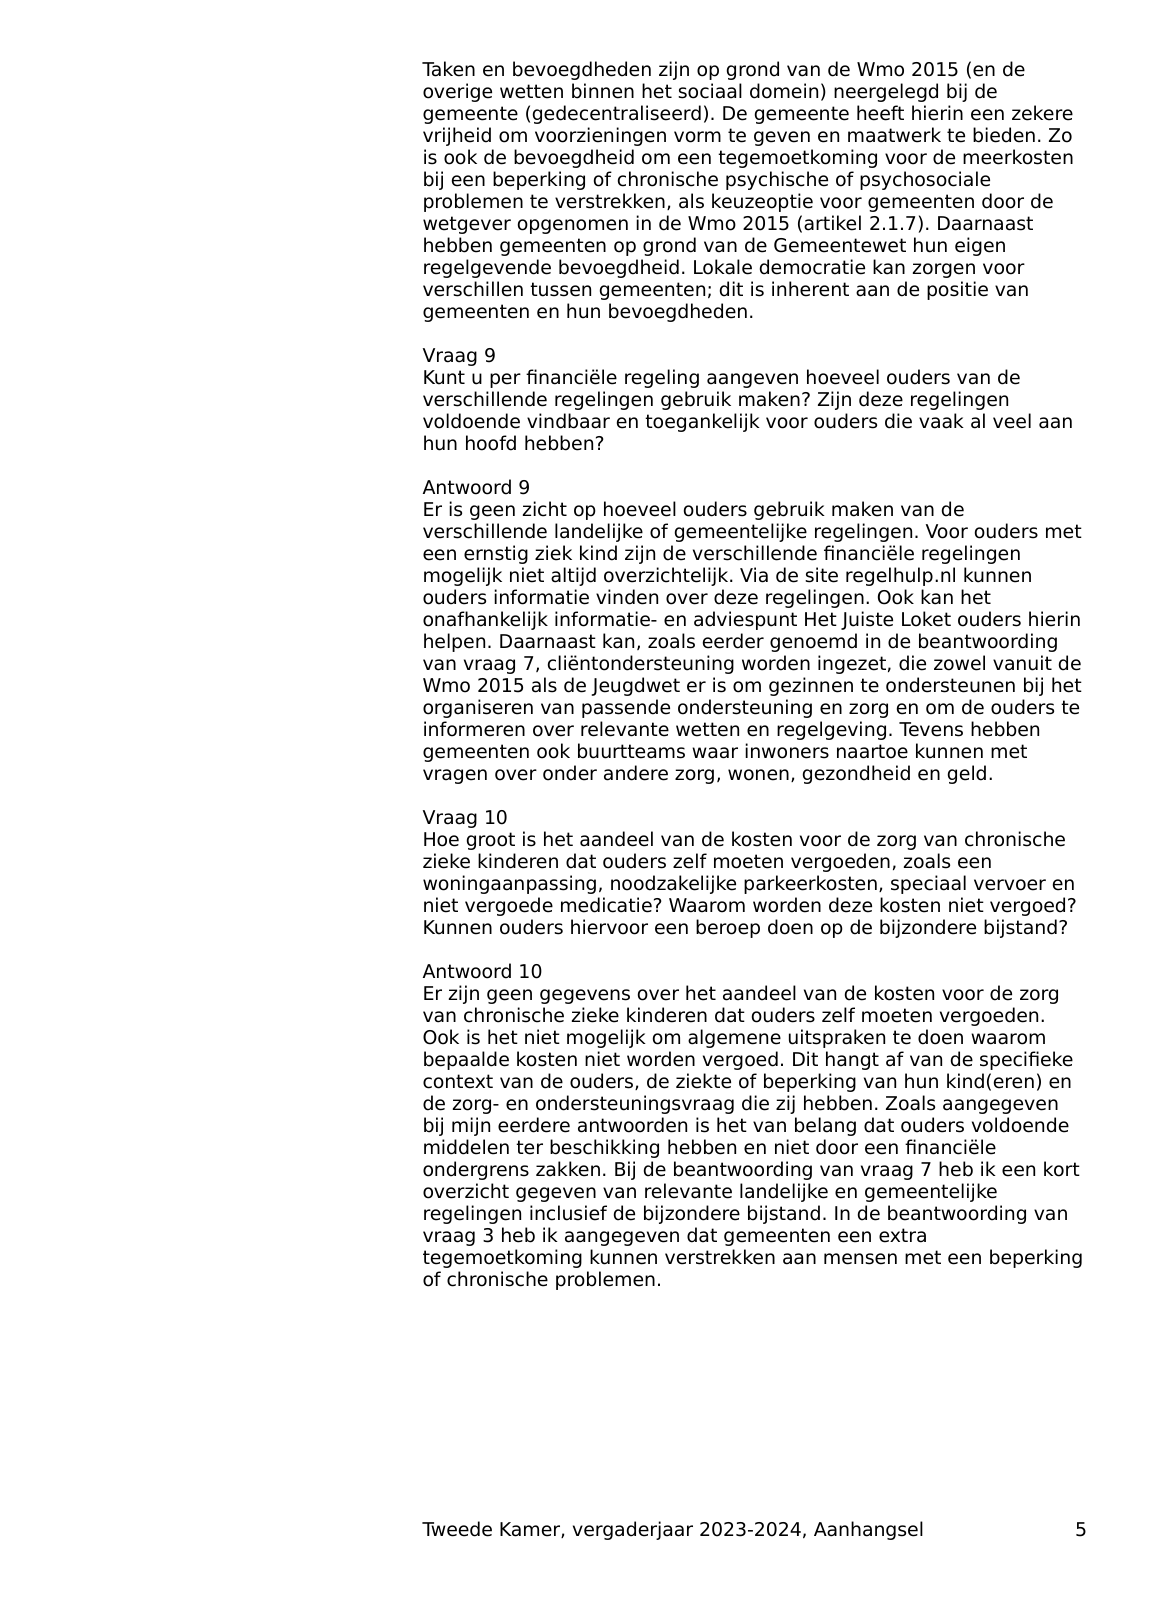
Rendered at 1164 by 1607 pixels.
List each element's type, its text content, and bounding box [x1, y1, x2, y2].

text Taken en bevoegdheden zijn op grond van de Wmo 2015 (en de overige wetten binnen het sociaal domein) neergelegd bij de gemeente (gedecentraliseerd). De gemeente heeft hierin een zekere vrijheid om voorzieningen vorm te geven en maatwerk te bieden. Zo is ook de bevoegdheid om een tegemoetkoming voor de meerkosten bij een beperking of chronische psychische of psychosociale problemen te verstrekken, als keuzeoptie voor gemeenten door de wetgever opgenomen in de Wmo 2015 (artikel 2.1.7). Daarnaast hebben gemeenten op grond van de Gemeentewet hun eigen regelgevende bevoegdheid. Lokale democratie kan zorgen voor verschillen tussen gemeenten; dit is inherent aan de positie van gemeenten en hun bevoegdheden. [422, 59, 1087, 323]
text Antwoord 10 [422, 961, 1087, 983]
text Vraag 9 [422, 345, 1087, 367]
text Er is geen zicht op hoeveel ouders gebruik maken van de verschillende landelijke of gemeentelijke regelingen. Voor ouders met een ernstig ziek kind zijn de verschillende financiële regelingen mogelijk niet altijd overzichtelijk. Via de site regelhulp.nl kunnen ouders informatie vinden over deze regelingen. Ook kan het onafhankelijk informatie- en adviespunt Het Juiste Loket ouders hierin helpen. Daarnaast kan, zoals eerder genoemd in de beantwoording van vraag 7, cliëntondersteuning worden ingezet, die zowel vanuit de Wmo 2015 als de Jeugdwet er is om gezinnen te ondersteunen bij het organiseren van passende ondersteuning en zorg en om de ouders te informeren over relevante wetten en regelgeving. Tevens hebben gemeenten ook buurtteams waar inwoners naartoe kunnen met vragen over onder andere zorg, wonen, gezondheid en geld. [422, 499, 1087, 785]
text Hoe groot is het aandeel van de kosten voor de zorg van chronische zieke kinderen dat ouders zelf moeten vergoeden, zoals een woningaanpassing, noodzakelijke parkeerkosten, speciaal vervoer en niet vergoede medicatie? Waarom worden deze kosten niet vergoed? Kunnen ouders hiervoor een beroep doen op de bijzondere bijstand? [422, 829, 1087, 939]
text Vraag 10 [422, 807, 1087, 829]
text Er zijn geen gegevens over het aandeel van de kosten voor de zorg van chronische zieke kinderen dat ouders zelf moeten vergoeden. Ook is het niet mogelijk om algemene uitspraken te doen waarom bepaalde kosten niet worden vergoed. Dit hangt af van de specifieke context van de ouders, de ziekte of beperking van hun kind(eren) en de zorg- en ondersteuningsvraag die zij hebben. Zoals aangegeven bij mijn eerdere antwoorden is het van belang dat ouders voldoende middelen ter beschikking hebben en niet door een financiële ondergrens zakken. Bij de beantwoording van vraag 7 heb ik een kort overzicht gegeven van relevante landelijke en gemeentelijke regelingen inclusief de bijzondere bijstand. In de beantwoording van vraag 3 heb ik aangegeven dat gemeenten een extra tegemoetkoming kunnen verstrekken aan mensen met een beperking of chronische problemen. [422, 983, 1087, 1291]
text Kunt u per financiële regeling aangeven hoeveel ouders van de verschillende regelingen gebruik maken? Zijn deze regelingen voldoende vindbaar en toegankelijk voor ouders die vaak al veel aan hun hoofd hebben? [422, 367, 1087, 455]
text Antwoord 9 [422, 477, 1087, 499]
